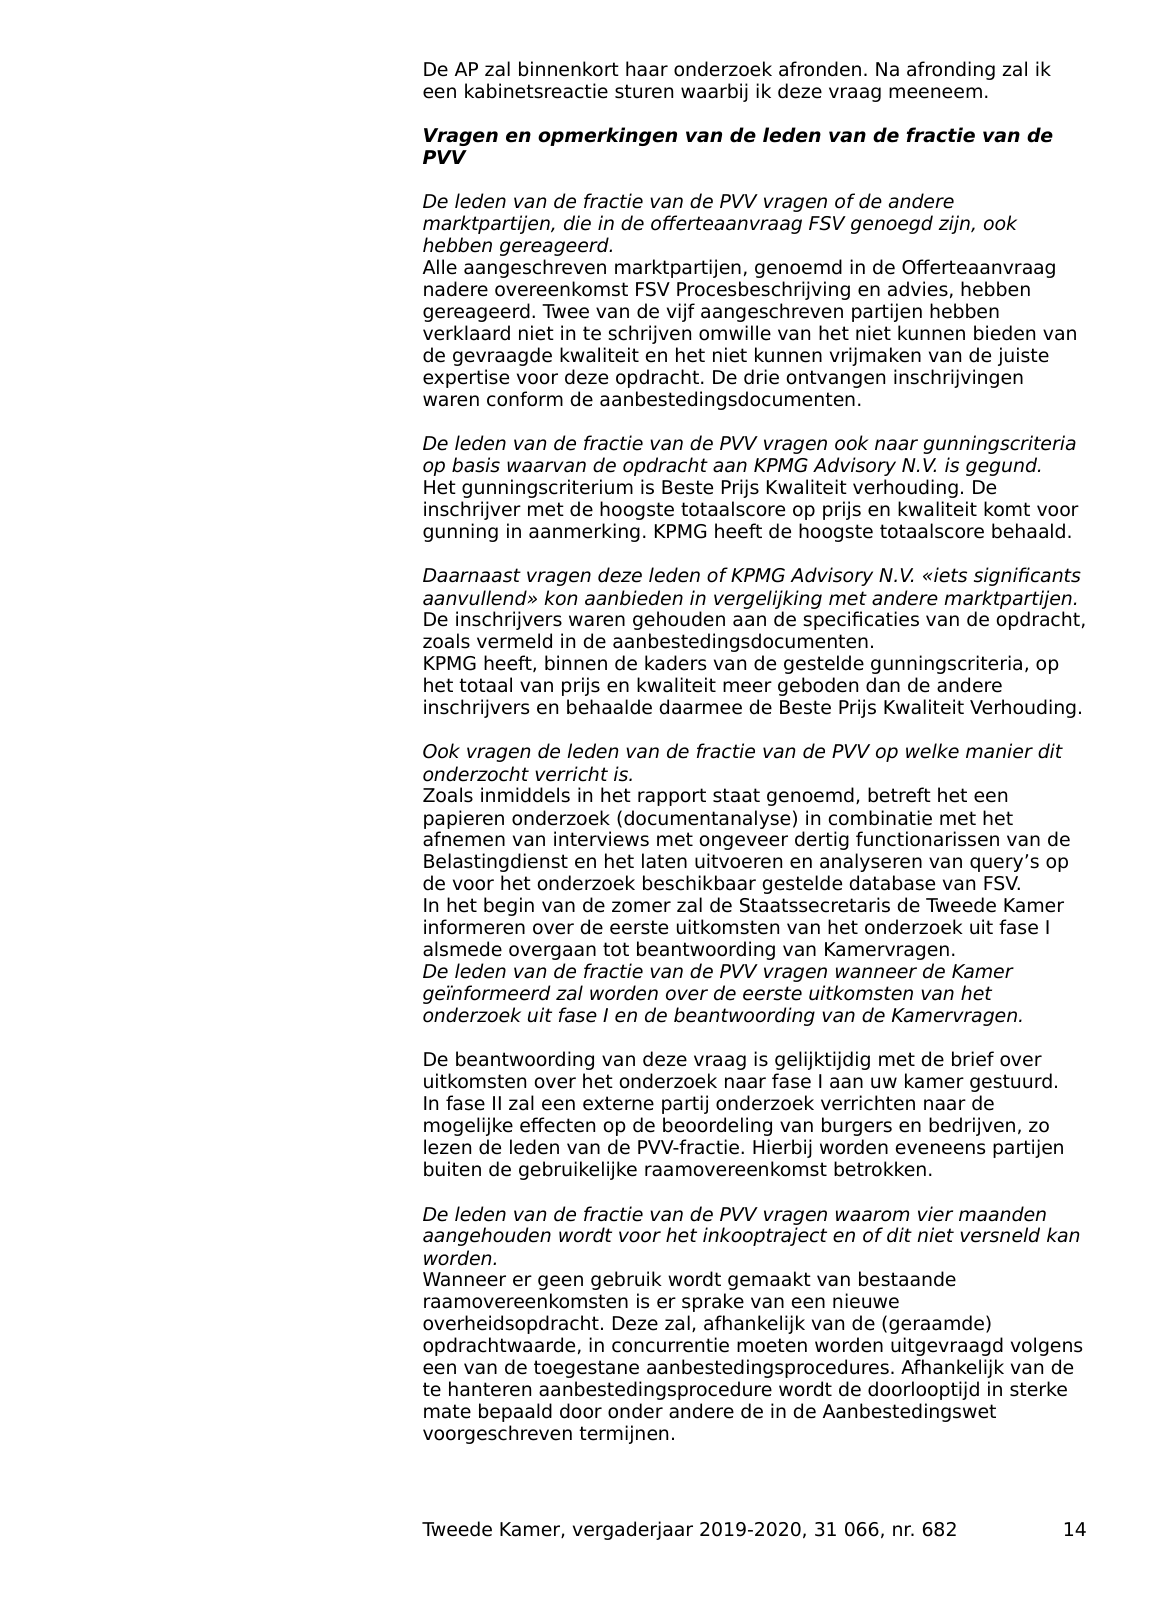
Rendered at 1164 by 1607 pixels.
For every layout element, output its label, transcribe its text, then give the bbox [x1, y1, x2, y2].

text De leden van de fractie van de PVV vragen of de andere marktpartijen, die in de offerteaanvraag FSV genoegd zijn, ook hebben gereageerd. [422, 191, 1087, 257]
text Daarnaast vragen deze leden of KPMG Advisory N.V. «iets significants aanvullend» kon aanbieden in vergelijking met andere marktpartijen. [422, 565, 1087, 609]
text Alle aangeschreven marktpartijen, genoemd in de Offerteaanvraag nadere overeenkomst FSV Procesbeschrijving en advies, hebben gereageerd. Twee van de vijf aangeschreven partijen hebben verklaard niet in te schrijven omwille van het niet kunnen bieden van de gevraagde kwaliteit en het niet kunnen vrijmaken van de juiste expertise voor deze opdracht. De drie ontvangen inschrijvingen waren conform de aanbestedingsdocumenten. [422, 257, 1087, 411]
text De leden van de fractie van de PVV vragen ook naar gunningscriteria op basis waarvan de opdracht aan KPMG Advisory N.V. is gegund. [422, 433, 1087, 477]
text De beantwoording van deze vraag is gelijktijdig met de brief over uitkomsten over het onderzoek naar fase I aan uw kamer gestuurd. [422, 1049, 1087, 1093]
text Ook vragen de leden van de fractie van de PVV op welke manier dit onderzocht verricht is. [422, 741, 1087, 785]
subtitle Vragen en opmerkingen van de leden van de fractie van de PVV [422, 125, 1087, 169]
text In het begin van de zomer zal de Staatssecretaris de Tweede Kamer informeren over de eerste uitkomsten van het onderzoek uit fase I alsmede overgaan tot beantwoording van Kamervragen. [422, 895, 1087, 961]
text Het gunningscriterium is Beste Prijs Kwaliteit verhouding. De inschrijver met de hoogste totaalscore op prijs en kwaliteit komt voor gunning in aanmerking. KPMG heeft de hoogste totaalscore behaald. [422, 477, 1087, 543]
text In fase II zal een externe partij onderzoek verrichten naar de mogelijke effecten op de beoordeling van burgers en bedrijven, zo lezen de leden van de PVV-fractie. Hierbij worden eveneens partijen buiten de gebruikelijke raamovereenkomst betrokken. [422, 1093, 1087, 1181]
text De AP zal binnenkort haar onderzoek afronden. Na afronding zal ik een kabinetsreactie sturen waarbij ik deze vraag meeneem. [422, 59, 1087, 103]
text Wanneer er geen gebruik wordt gemaakt van bestaande raamovereenkomsten is er sprake van een nieuwe overheidsopdracht. Deze zal, afhankelijk van de (geraamde) opdrachtwaarde, in concurrentie moeten worden uitgevraagd volgens een van de toegestane aanbestedingsprocedures. Afhankelijk van de te hanteren aanbestedingsprocedure wordt de doorlooptijd in sterke mate bepaald door onder andere de in de Aanbestedingswet voorgeschreven termijnen. [422, 1269, 1087, 1445]
text De inschrijvers waren gehouden aan de specificaties van de opdracht, zoals vermeld in de aanbestedingsdocumenten. [422, 609, 1087, 653]
text Zoals inmiddels in het rapport staat genoemd, betreft het een papieren onderzoek (documentanalyse) in combinatie met het afnemen van interviews met ongeveer dertig functionarissen van de Belastingdienst en het laten uitvoeren en analyseren van query’s op de voor het onderzoek beschikbaar gestelde database van FSV. [422, 785, 1087, 895]
text De leden van de fractie van de PVV vragen waarom vier maanden aangehouden wordt voor het inkooptraject en of dit niet versneld kan worden. [422, 1203, 1087, 1269]
text De leden van de fractie van de PVV vragen wanneer de Kamer geïnformeerd zal worden over de eerste uitkomsten van het onderzoek uit fase I en de beantwoording van de Kamervragen. [422, 961, 1087, 1027]
text KPMG heeft, binnen de kaders van de gestelde gunningscriteria, op het totaal van prijs en kwaliteit meer geboden dan de andere inschrijvers en behaalde daarmee de Beste Prijs Kwaliteit Verhouding. [422, 653, 1087, 719]
